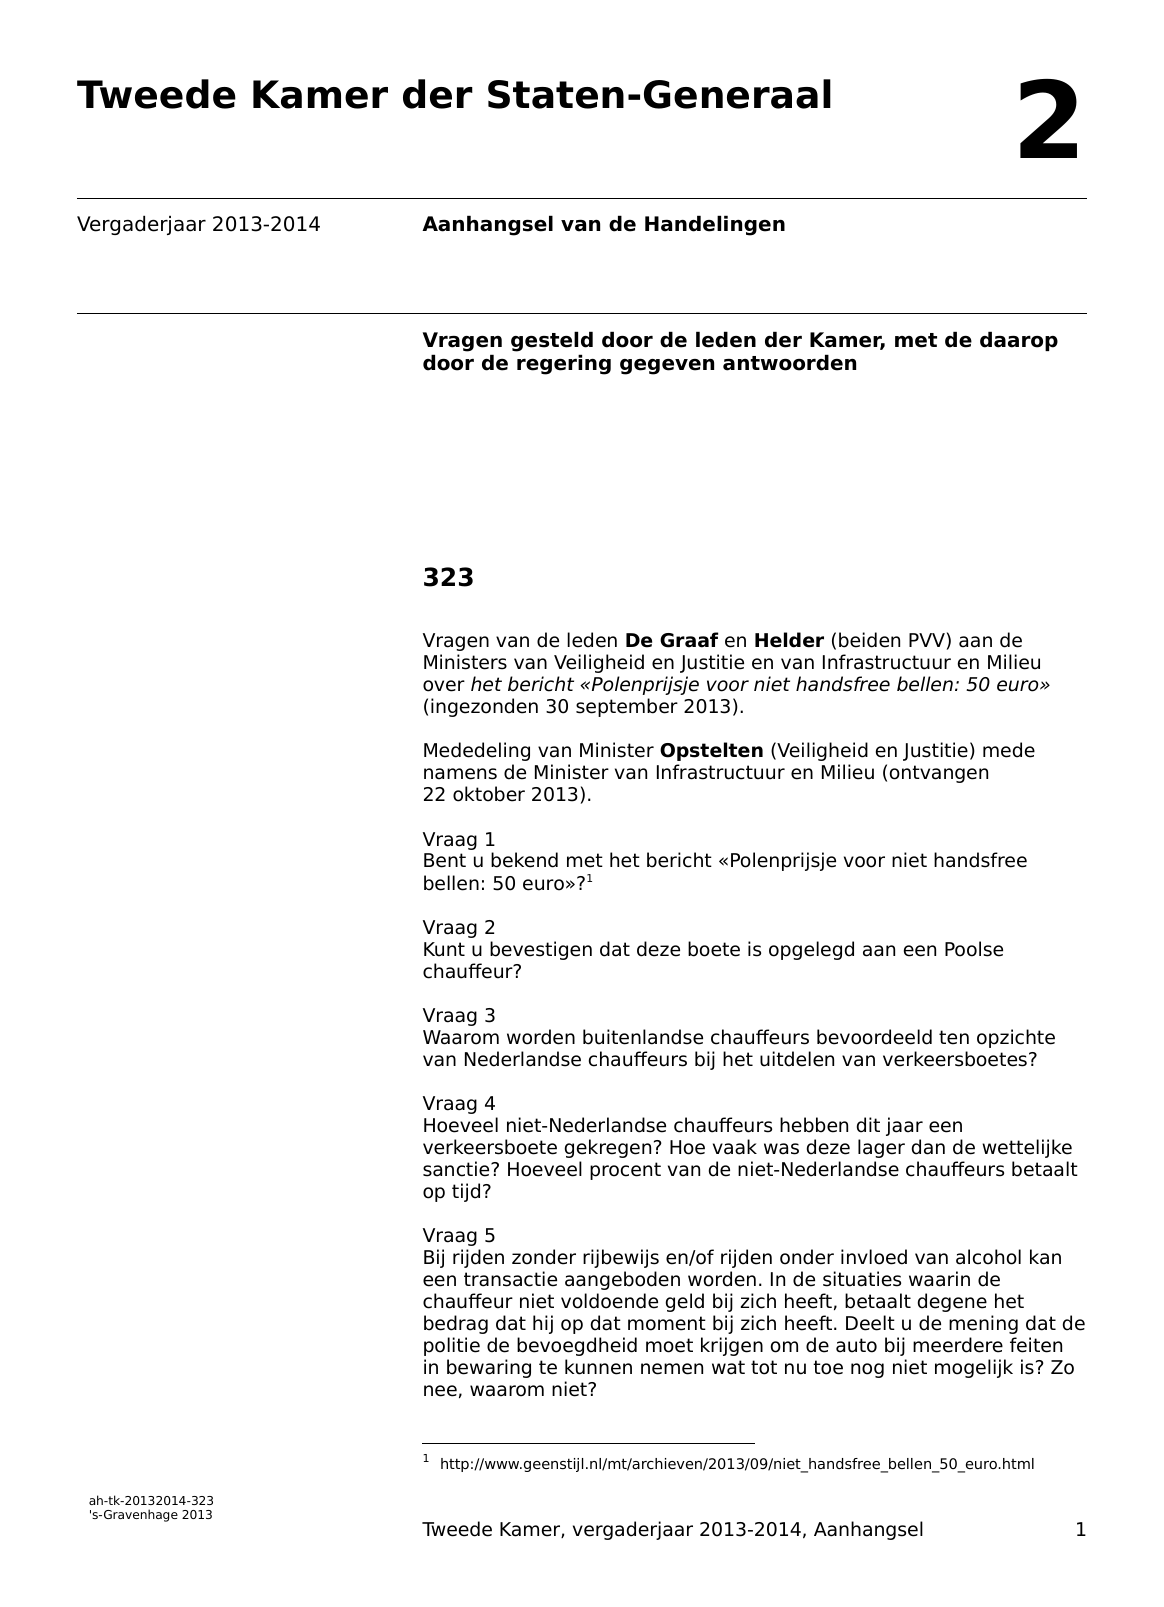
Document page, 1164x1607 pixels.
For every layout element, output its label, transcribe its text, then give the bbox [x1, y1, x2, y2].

text 's-Gravenhage 2013 [88, 1508, 323, 1522]
text Vraag 3 [422, 1005, 1087, 1027]
text Mededeling van Minister Opstelten (Veiligheid en Justitie) mede namens de Minister van Infrastructuur en Milieu (ontvangen 22 oktober 2013). [422, 740, 1087, 806]
text Vragen van de leden De Graaf en Helder (beiden PVV) aan de Ministers van Veiligheid en Justitie en van Infrastructuur en Milieu over het bericht «Polenprijsje voor niet handsfree bellen: 50 euro» (ingezonden 30 september 2013). [422, 630, 1087, 718]
text Bent u bekend met het bericht «Polenprijsje voor niet handsfree bellen: 50 euro»? [422, 850, 1087, 894]
text http://www.geenstijl.nl/mt/archieven/2013/09/niet_handsfree_bellen_50_euro.html [422, 1452, 1087, 1474]
text Vraag 5 [422, 1225, 1087, 1247]
table_header Tweede Kamer der Staten-Generaal [77, 59, 886, 198]
table_cell Vergaderjaar 2013-2014 [77, 199, 422, 313]
text Vraag 2 [422, 917, 1087, 938]
text Vraag 1 [422, 828, 1087, 850]
table_cell [77, 314, 422, 375]
table_header 2 [886, 59, 1087, 198]
text Kunt u bevestigen dat deze boete is opgelegd aan een Poolse chauffeur? [422, 938, 1087, 982]
table_cell Vragen gesteld door de leden der Kamer, met de daarop door de regering gegeven antwoorden [422, 314, 1087, 375]
text 323 [422, 563, 1087, 592]
text Bij rijden zonder rijbewijs en/of rijden onder invloed van alcohol kan een transactie aangeboden worden. In de situaties waarin de chauffeur niet voldoende geld bij zich heeft, betaalt degene het bedrag dat hij op dat moment bij zich heeft. Deelt u de mening dat de politie de bevoegdheid moet krijgen om de auto bij meerdere feiten in bewaring te kunnen nemen wat tot nu toe nog niet mogelijk is? Zo nee, waarom niet? [422, 1247, 1087, 1401]
table_cell Aanhangsel van de Handelingen [422, 199, 1087, 313]
text Vraag 4 [422, 1093, 1087, 1115]
text Waarom worden buitenlandse chauffeurs bevoordeeld ten opzichte van Nederlandse chauffeurs bij het uitdelen van verkeersboetes? [422, 1027, 1087, 1071]
text ah-tk-20132014-323 [88, 1494, 323, 1508]
text Hoeveel niet-Nederlandse chauffeurs hebben dit jaar een verkeersboete gekregen? Hoe vaak was deze lager dan de wettelijke sanctie? Hoeveel procent van de niet-Nederlandse chauffeurs betaalt op tijd? [422, 1115, 1087, 1203]
